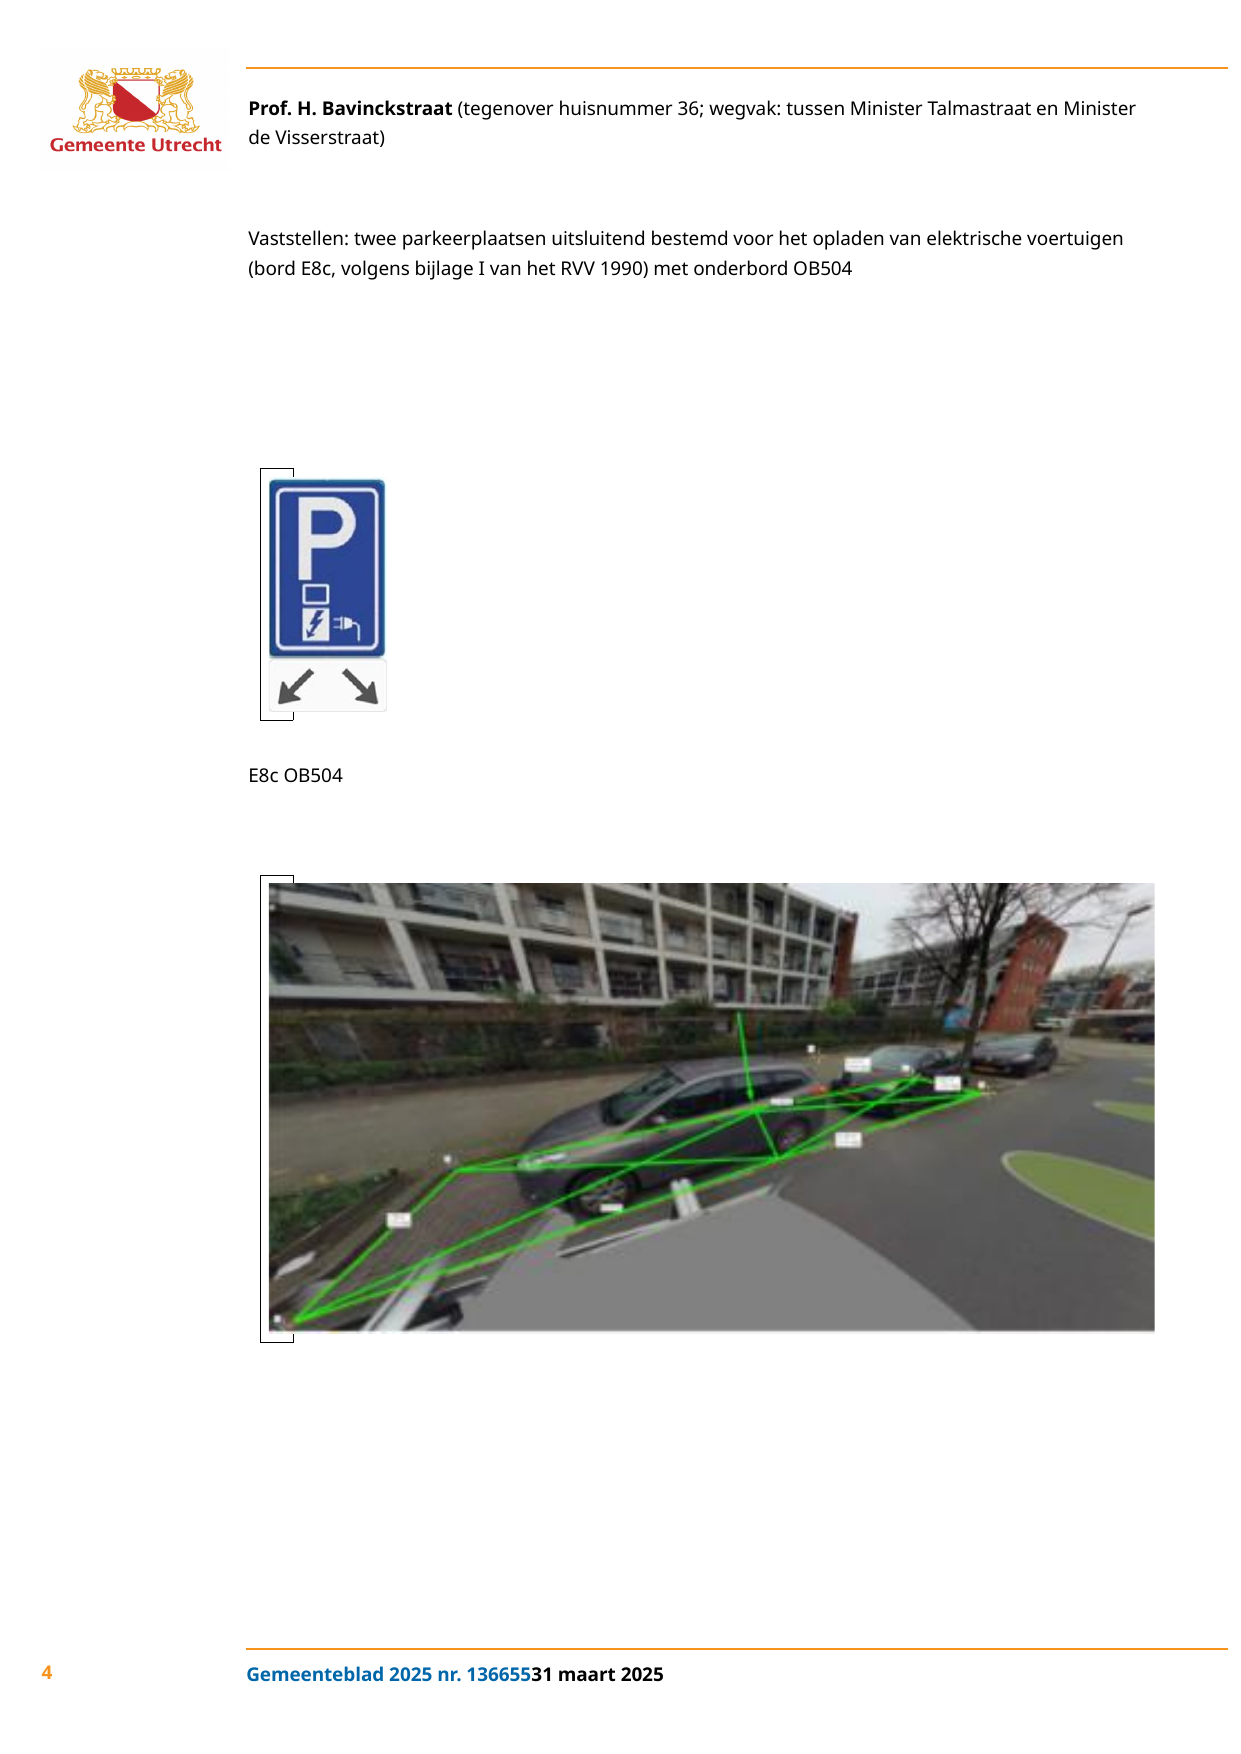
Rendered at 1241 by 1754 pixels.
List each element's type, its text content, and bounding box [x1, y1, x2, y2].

picture [268, 477, 387, 712]
picture [41, 47, 231, 172]
text Prof. H. Bavinckstraat (tegenover huisnummer 36; wegvak: tussen Minister Talmastraat en Minister de Visserstraat) [248, 95, 1152, 150]
text Vaststellen: twee parkeerplaatsen uitsluitend bestemd voor het opladen van elektrische voertuigen (bord E8c, volgens bijlage I van het RVV 1990) met onderbord OB504 [248, 225, 1152, 281]
text E8c OB504 [248, 762, 1152, 788]
picture [268, 883, 1155, 1334]
